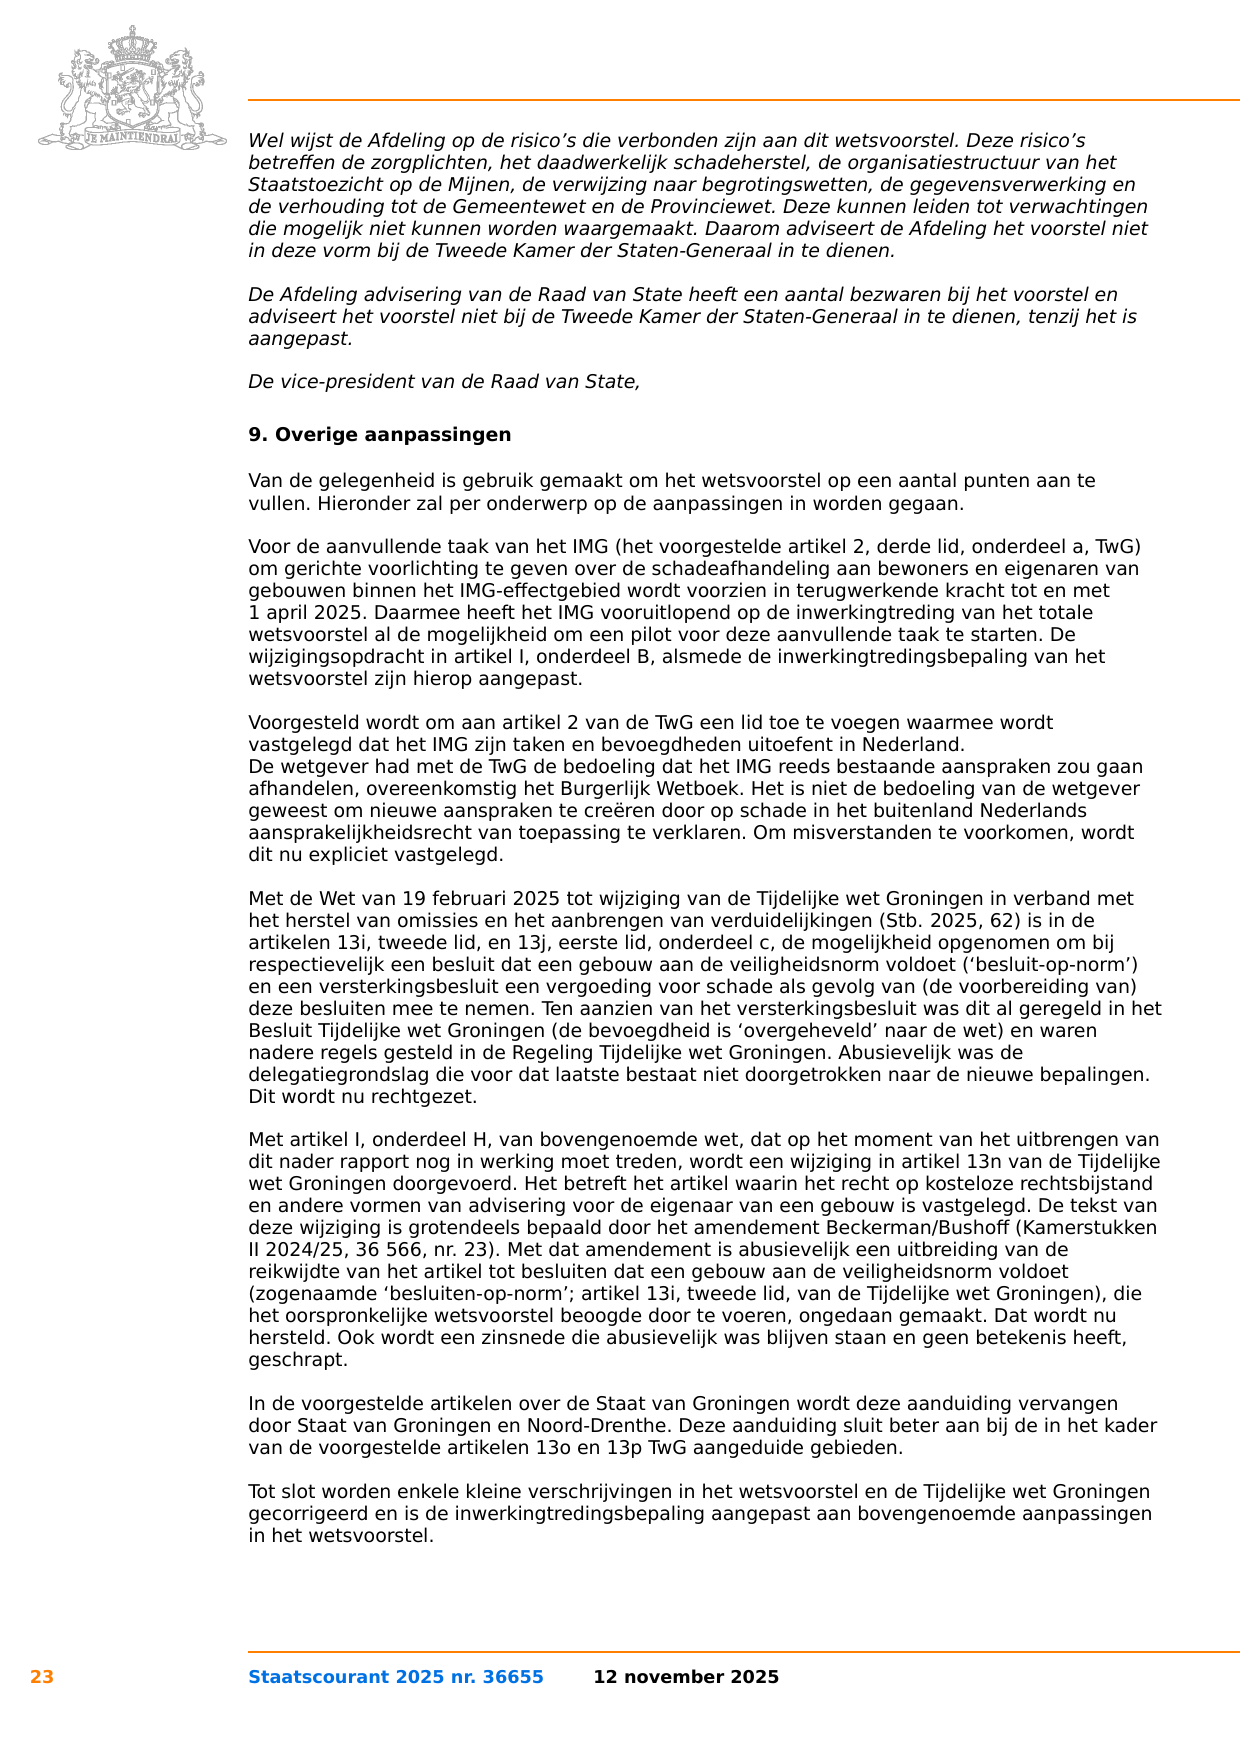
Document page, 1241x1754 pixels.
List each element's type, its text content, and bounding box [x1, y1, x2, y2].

text De vice-president van de Raad van State, [248, 371, 1163, 393]
text Voor de aanvullende taak van het IMG (het voorgestelde artikel 2, derde lid, onderdeel a, TwG) om gerichte voorlichting te geven over de schadeafhandeling aan bewoners en eigenaren van gebouwen binnen het IMG-effectgebied wordt voorzien in terugwerkende kracht tot en met 1 april 2025. Daarmee heeft het IMG vooruitlopend op de inwerkingtreding van het totale wetsvoorstel al de mogelijkheid om een pilot voor deze aanvullende taak te starten. De wijzigingsopdracht in artikel I, onderdeel B, alsmede de inwerkingtredingsbepaling van het wetsvoorstel zijn hierop aangepast. [248, 536, 1163, 690]
text In de voorgestelde artikelen over de Staat van Groningen wordt deze aanduiding vervangen door Staat van Groningen en Noord-Drenthe. Deze aanduiding sluit beter aan bij de in het kader van de voorgestelde artikelen 13o en 13p TwG aangeduide gebieden. [248, 1393, 1163, 1459]
text De wetgever had met de TwG de bedoeling dat het IMG reeds bestaande aanspraken zou gaan afhandelen, overeenkomstig het Burgerlijk Wetboek. Het is niet de bedoeling van de wetgever geweest om nieuwe aanspraken te creëren door op schade in het buitenland Nederlands aansprakelijkheidsrecht van toepassing te verklaren. Om misverstanden te voorkomen, wordt dit nu expliciet vastgelegd. [248, 756, 1163, 866]
text Van de gelegenheid is gebruik gemaakt om het wetsvoorstel op een aantal punten aan te vullen. Hieronder zal per onderwerp op de aanpassingen in worden gegaan. [248, 470, 1163, 514]
text De Afdeling advisering van de Raad van State heeft een aantal bezwaren bij het voorstel en adviseert het voorstel niet bij de Tweede Kamer der Staten-Generaal in te dienen, tenzij het is aangepast. [248, 284, 1163, 349]
subtitle 9. Overige aanpassingen [248, 423, 1163, 445]
text Met de Wet van 19 februari 2025 tot wijziging van de Tijdelijke wet Groningen in verband met het herstel van omissies en het aanbrengen van verduidelijkingen (Stb. 2025, 62) is in de artikelen 13i, tweede lid, en 13j, eerste lid, onderdeel c, de mogelijkheid opgenomen om bij respectievelijk een besluit dat een gebouw aan de veiligheidsnorm voldoet (‘besluit-op-norm’) en een versterkingsbesluit een vergoeding voor schade als gevolg van (de voorbereiding van) deze besluiten mee te nemen. Ten aanzien van het versterkingsbesluit was dit al geregeld in het Besluit Tijdelijke wet Groningen (de bevoegdheid is ‘overgeheveld’ naar de wet) en waren nadere regels gesteld in de Regeling Tijdelijke wet Groningen. Abusievelijk was de delegatiegrondslag die voor dat laatste bestaat niet doorgetrokken naar de nieuwe bepalingen. Dit wordt nu rechtgezet. [248, 888, 1163, 1107]
text Voorgesteld wordt om aan artikel 2 van de TwG een lid toe te voegen waarmee wordt vastgelegd dat het IMG zijn taken en bevoegdheden uitoefent in Nederland. [248, 712, 1163, 756]
text Met artikel I, onderdeel H, van bovengenoemde wet, dat op het moment van het uitbrengen van dit nader rapport nog in werking moet treden, wordt een wijziging in artikel 13n van de Tijdelijke wet Groningen doorgevoerd. Het betreft het artikel waarin het recht op kosteloze rechtsbijstand en andere vormen van advisering voor de eigenaar van een gebouw is vastgelegd. De tekst van deze wijziging is grotendeels bepaald door het amendement Beckerman/Bushoff (Kamerstukken II 2024/25, 36 566, nr. 23). Met dat amendement is abusievelijk een uitbreiding van de reikwijdte van het artikel tot besluiten dat een gebouw aan de veiligheidsnorm voldoet (zogenaamde ‘besluiten-op-norm’; artikel 13i, tweede lid, van de Tijdelijke wet Groningen), die het oorspronkelijke wetsvoorstel beoogde door te voeren, ongedaan gemaakt. Dat wordt nu hersteld. Ook wordt een zinsnede die abusievelijk was blijven staan en geen betekenis heeft, geschrapt. [248, 1129, 1163, 1371]
text Wel wijst de Afdeling op de risico’s die verbonden zijn aan dit wetsvoorstel. Deze risico’s betreffen de zorgplichten, het daadwerkelijk schadeherstel, de organisatiestructuur van het Staatstoezicht op de Mijnen, de verwijzing naar begrotingswetten, de gegevensverwerking en de verhouding tot de Gemeentewet en de Provinciewet. Deze kunnen leiden tot verwachtingen die mogelijk niet kunnen worden waargemaakt. Daarom adviseert de Afdeling het voorstel niet in deze vorm bij de Tweede Kamer der Staten-Generaal in te dienen. [248, 130, 1163, 262]
picture [38, 25, 227, 150]
text Tot slot worden enkele kleine verschrijvingen in het wetsvoorstel en de Tijdelijke wet Groningen gecorrigeerd en is de inwerkingtredingsbepaling aangepast aan bovengenoemde aanpassingen in het wetsvoorstel. [248, 1481, 1163, 1547]
